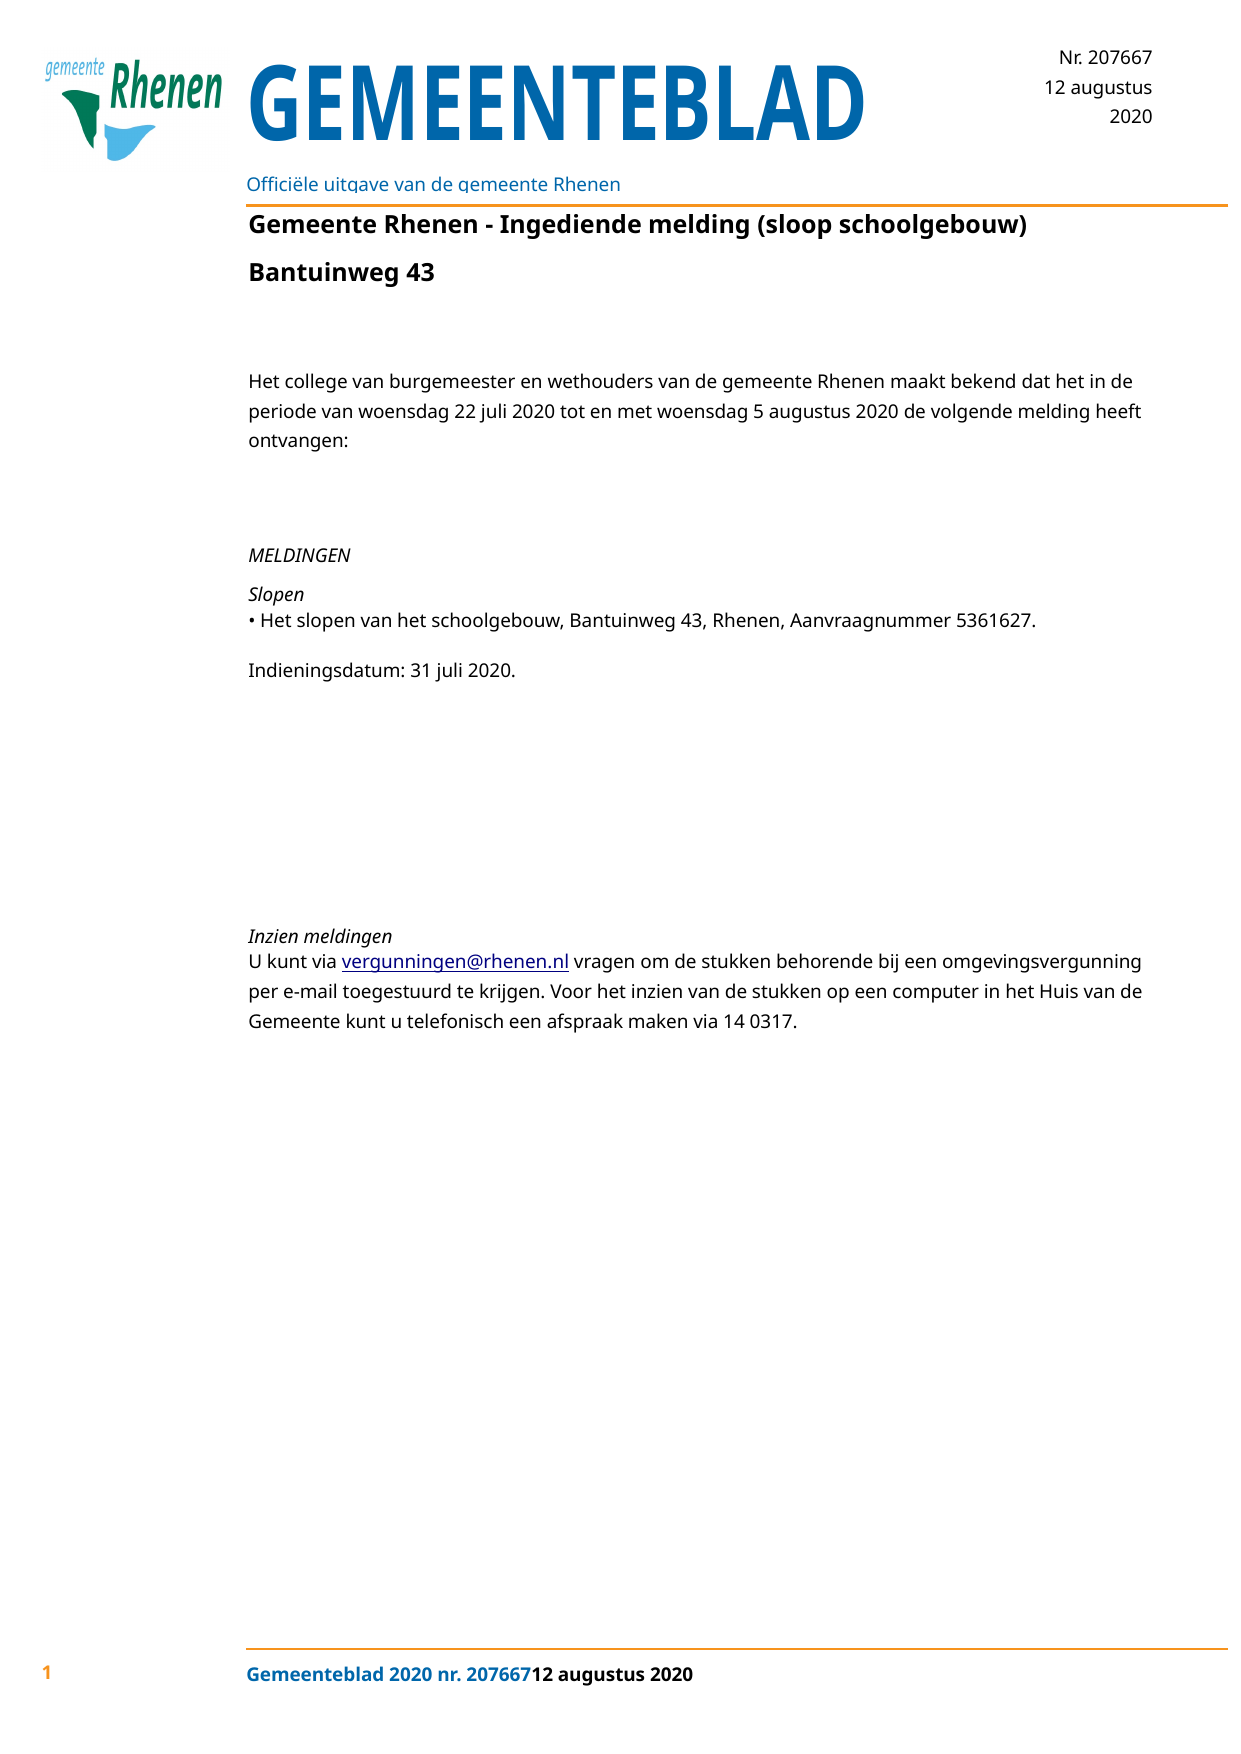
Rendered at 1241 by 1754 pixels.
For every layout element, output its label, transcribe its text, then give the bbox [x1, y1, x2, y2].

text • Het slopen van het schoolgebouw, Bantuinweg 43, Rhenen, Aanvraagnummer 5361627. [248, 607, 1152, 633]
text Gemeente Rhenen - Ingediende melding (sloop schoolgebouw) Bantuinweg 43 [248, 207, 1152, 288]
text Inzien meldingen [248, 923, 1152, 949]
text U kunt via vergunningen@rhenen.nl vragen om de stukken behorende bij een omgevingsvergunning per e-mail toegestuurd te krijgen. Voor het inzien van de stukken op een computer in het Huis van de Gemeente kunt u telefonisch een afspraak maken via 14 0317. [248, 949, 1152, 1033]
text Slopen [248, 581, 1152, 607]
text Het college van burgemeester en wethouders van de gemeente Rhenen maakt bekend dat het in de periode van woensdag 22 juli 2020 tot en met woensdag 5 augustus 2020 de volgende melding heeft ontvangen: [248, 368, 1152, 453]
text MELDINGEN [248, 542, 1152, 568]
text Indieningsdatum: 31 juli 2020. [248, 657, 1152, 683]
picture [41, 47, 231, 172]
